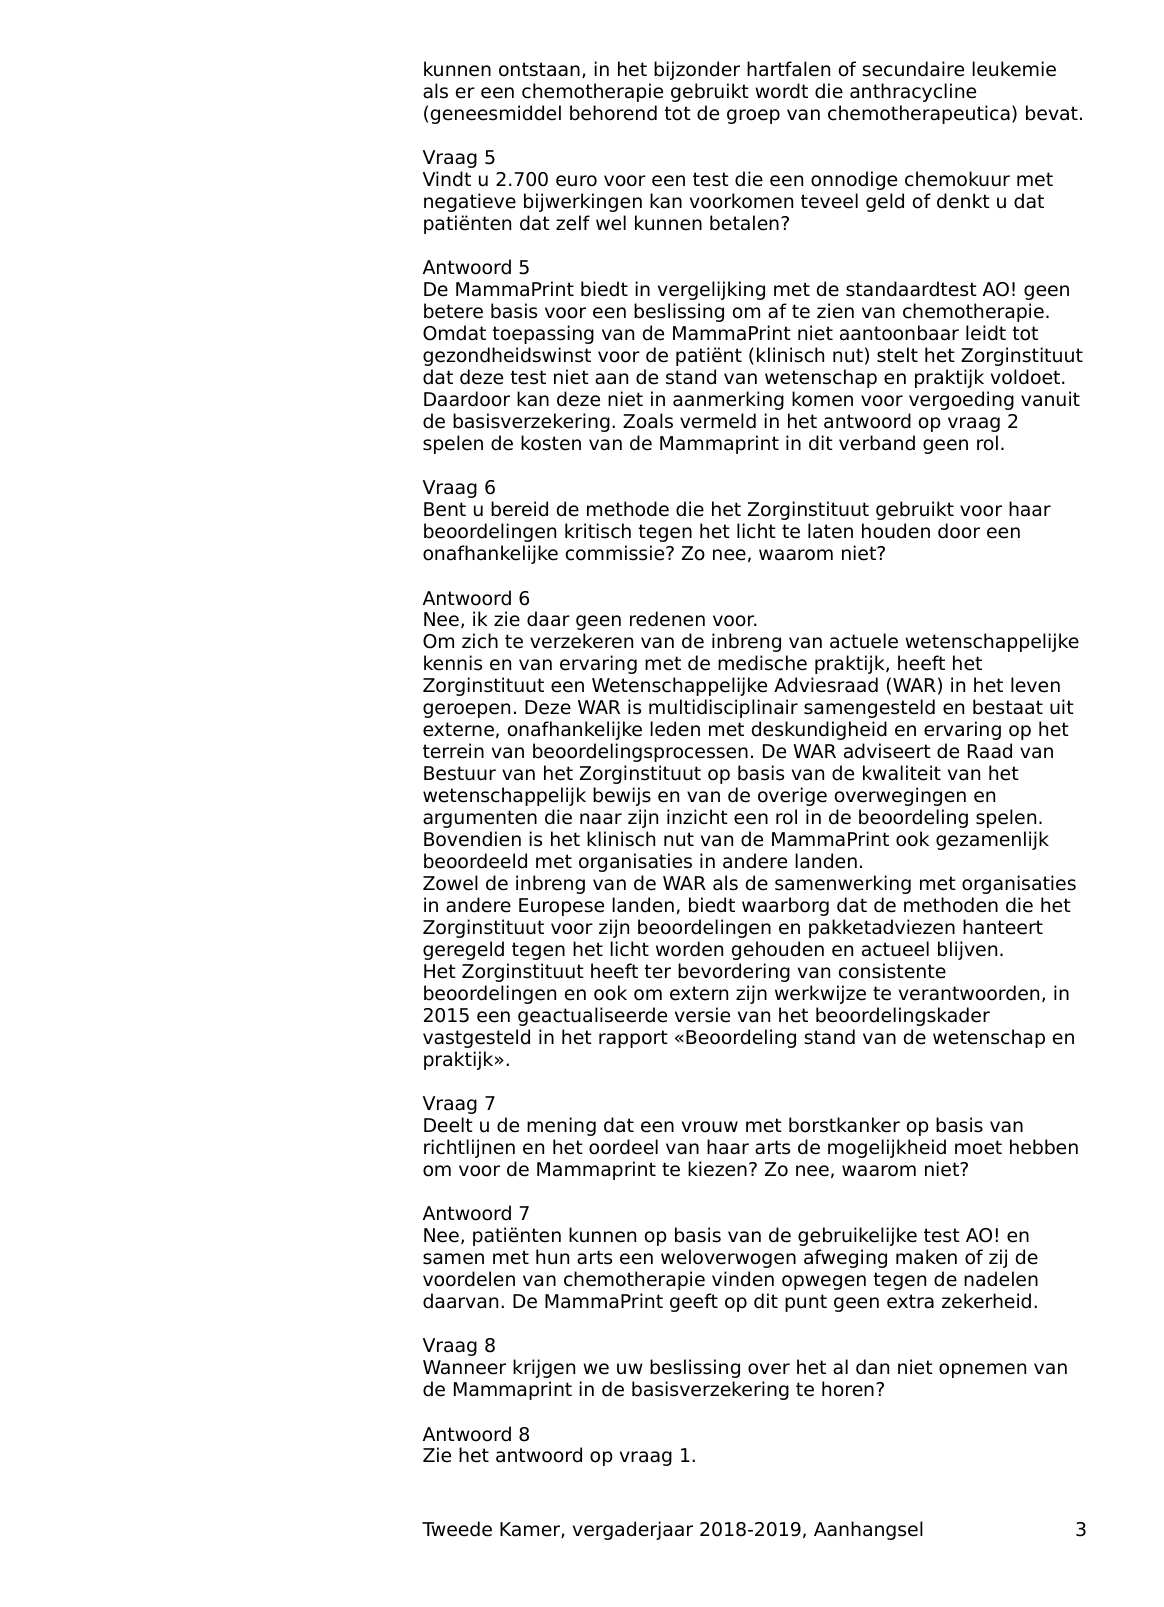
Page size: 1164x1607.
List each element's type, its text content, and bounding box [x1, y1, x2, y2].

text Nee, ik zie daar geen redenen voor. [422, 609, 1087, 631]
text Antwoord 5 [422, 257, 1087, 279]
text Antwoord 7 [422, 1203, 1087, 1225]
text Wanneer krijgen we uw beslissing over het al dan niet opnemen van de Mammaprint in de basisverzekering te horen? [422, 1357, 1087, 1401]
text Bent u bereid de methode die het Zorginstituut gebruikt voor haar beoordelingen kritisch tegen het licht te laten houden door een onafhankelijke commissie? Zo nee, waarom niet? [422, 499, 1087, 565]
text Vraag 8 [422, 1335, 1087, 1357]
text Vraag 5 [422, 147, 1087, 169]
text Vindt u 2.700 euro voor een test die een onnodige chemokuur met negatieve bijwerkingen kan voorkomen teveel geld of denkt u dat patiënten dat zelf wel kunnen betalen? [422, 169, 1087, 235]
text Het Zorginstituut heeft ter bevordering van consistente beoordelingen en ook om extern zijn werkwijze te verantwoorden, in 2015 een geactualiseerde versie van het beoordelingskader vastgesteld in het rapport «Beoordeling stand van de wetenschap en praktijk». [422, 961, 1087, 1071]
text Nee, patiënten kunnen op basis van de gebruikelijke test AO! en samen met hun arts een weloverwogen afweging maken of zij de voordelen van chemotherapie vinden opwegen tegen de nadelen daarvan. De MammaPrint geeft op dit punt geen extra zekerheid. [422, 1225, 1087, 1313]
text Deelt u de mening dat een vrouw met borstkanker op basis van richtlijnen en het oordeel van haar arts de mogelijkheid moet hebben om voor de Mammaprint te kiezen? Zo nee, waarom niet? [422, 1115, 1087, 1181]
text Zowel de inbreng van de WAR als de samenwerking met organisaties in andere Europese landen, biedt waarborg dat de methoden die het Zorginstituut voor zijn beoordelingen en pakketadviezen hanteert geregeld tegen het licht worden gehouden en actueel blijven. [422, 873, 1087, 961]
text Om zich te verzekeren van de inbreng van actuele wetenschappelijke kennis en van ervaring met de medische praktijk, heeft het Zorginstituut een Wetenschappelijke Adviesraad (WAR) in het leven geroepen. Deze WAR is multidisciplinair samengesteld en bestaat uit externe, onafhankelijke leden met deskundigheid en ervaring op het terrein van beoordelingsprocessen. De WAR adviseert de Raad van Bestuur van het Zorginstituut op basis van de kwaliteit van het wetenschappelijk bewijs en van de overige overwegingen en argumenten die naar zijn inzicht een rol in de beoordeling spelen. Bovendien is het klinisch nut van de MammaPrint ook gezamenlijk beoordeeld met organisaties in andere landen. [422, 631, 1087, 873]
text Antwoord 8 [422, 1423, 1087, 1445]
text kunnen ontstaan, in het bijzonder hartfalen of secundaire leukemie als er een chemotherapie gebruikt wordt die anthracycline (geneesmiddel behorend tot de groep van chemotherapeutica) bevat. [422, 59, 1087, 125]
text Zie het antwoord op vraag 1. [422, 1445, 1087, 1467]
text Vraag 7 [422, 1093, 1087, 1115]
text De MammaPrint biedt in vergelijking met de standaardtest AO! geen betere basis voor een beslissing om af te zien van chemotherapie. Omdat toepassing van de MammaPrint niet aantoonbaar leidt tot gezondheidswinst voor de patiënt (klinisch nut) stelt het Zorginstituut dat deze test niet aan de stand van wetenschap en praktijk voldoet. Daardoor kan deze niet in aanmerking komen voor vergoeding vanuit de basisverzekering. Zoals vermeld in het antwoord op vraag 2 spelen de kosten van de Mammaprint in dit verband geen rol. [422, 279, 1087, 455]
text Vraag 6 [422, 477, 1087, 499]
text Antwoord 6 [422, 587, 1087, 609]
